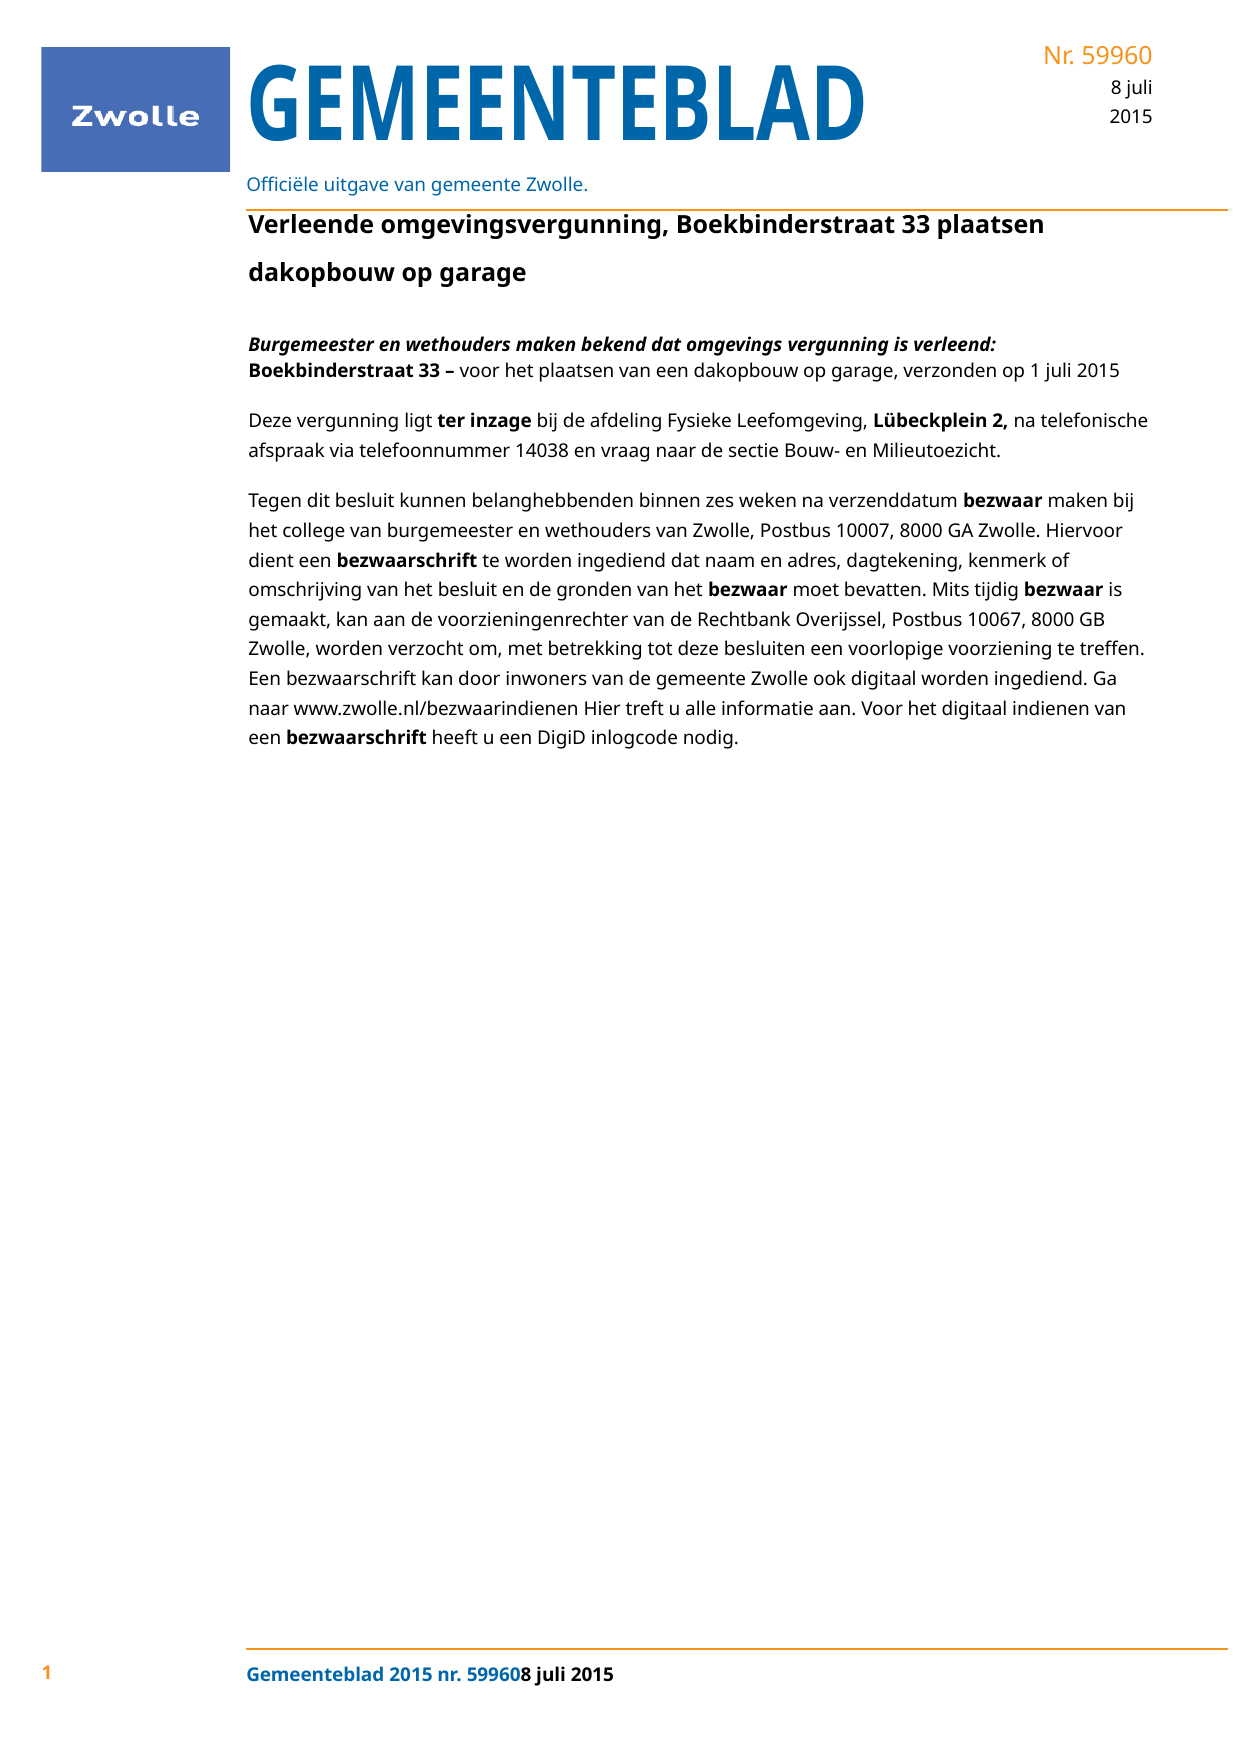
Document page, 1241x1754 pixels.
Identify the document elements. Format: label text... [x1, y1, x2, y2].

text Tegen dit besluit kunnen belanghebbenden binnen zes weken na verzenddatum bezwaar maken bij het college van burgemeester en wethouders van Zwolle, Postbus 10007, 8000 GA Zwolle. Hiervoor dient een bezwaarschrift te worden ingediend dat naam en adres, dagtekening, kenmerk of omschrijving van het besluit en de gronden van het bezwaar moet bevatten. Mits tijdig bezwaar is gemaakt, kan aan de voorzieningenrechter van de Rechtbank Overijssel, Postbus 10067, 8000 GB Zwolle, worden verzocht om, met betrekking tot deze besluiten een voorlopige voorziening te treffen. Een bezwaarschrift kan door inwoners van de gemeente Zwolle ook digitaal worden ingediend. Ga naar www.zwolle.nl/bezwaarindienen Hier treft u alle informatie aan. Voor het digitaal indienen van een bezwaarschrift heeft u een DigiD inlogcode nodig. [248, 488, 1152, 750]
text Deze vergunning ligt ter inzage bij de afdeling Fysieke Leefomgeving, Lübeckplein 2, na telefonische afspraak via telefoonnummer 14038 en vraag naar de sectie Bouw- en Milieutoezicht. [248, 408, 1152, 463]
text Boekbinderstraat 33 – voor het plaatsen van een dakopbouw op garage, verzonden op 1 juli 2015 [248, 357, 1152, 383]
text Verleende omgevingsvergunning, Boekbinderstraat 33 plaatsen dakopbouw op garage [248, 211, 1152, 288]
text Burgemeester en wethouders maken bekend dat omgevings vergunning is verleend: [248, 331, 1152, 357]
picture [41, 47, 231, 172]
